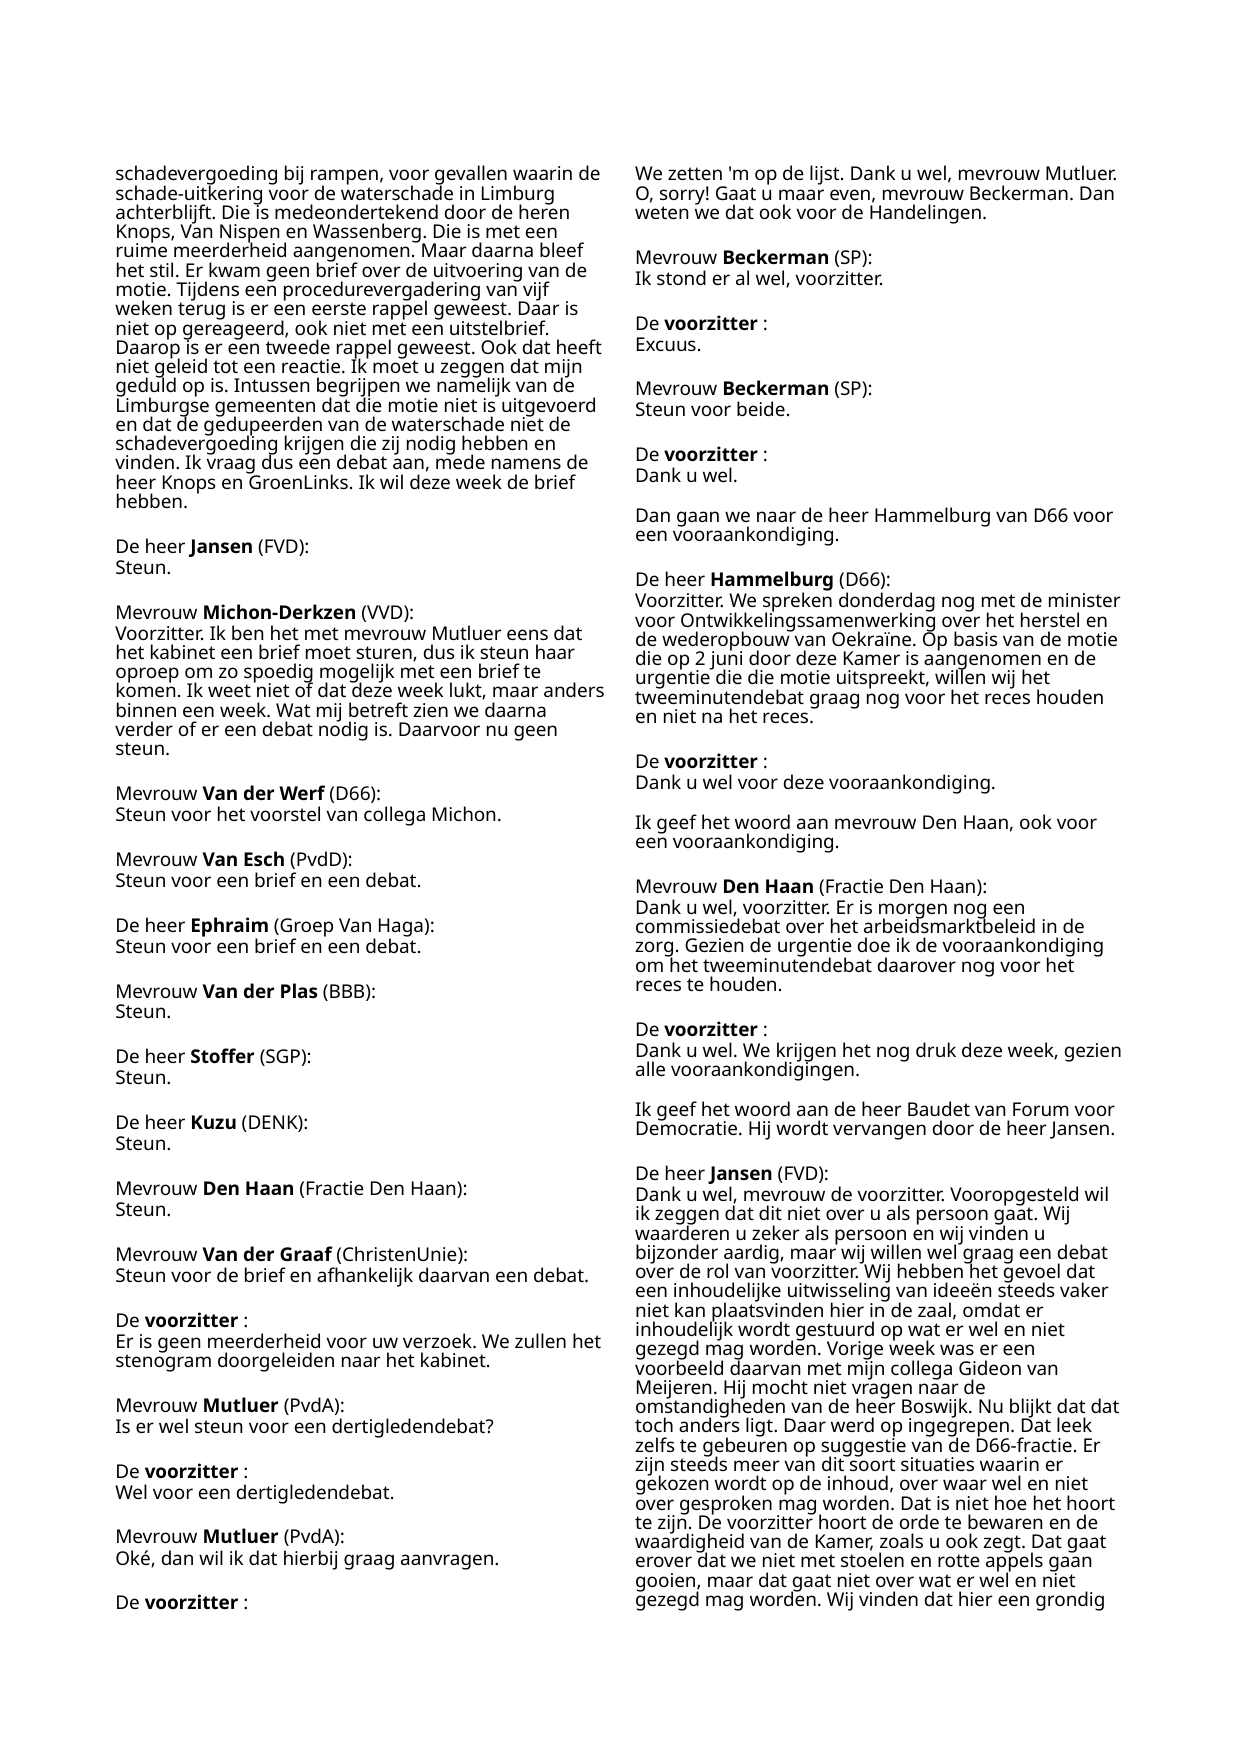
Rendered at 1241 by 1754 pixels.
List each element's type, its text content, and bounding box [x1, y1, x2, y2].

text Wel voor een dertigledendebat. [115, 1484, 605, 1503]
text Steun voor de brief en afhankelijk daarvan een debat. [115, 1267, 605, 1286]
text Steun voor beide. [635, 401, 1125, 421]
text De heer Jansen (FVD): [115, 533, 605, 559]
text Dank u wel. We krijgen het nog druk deze week, gezien alle vooraankondigingen. [635, 1042, 1125, 1080]
text Steun. [115, 1201, 605, 1220]
text Dank u wel, voorzitter. Er is morgen nog een commissiedebat over het arbeidsmarktbeleid in de zorg. Gezien de urgentie doe ik de vooraankondiging om het tweeminutendebat daarover nog voor het reces te houden. [635, 899, 1125, 995]
text Steun voor het voorstel van collega Michon. [115, 806, 605, 825]
text Steun. [115, 1003, 605, 1023]
text Dank u wel voor deze vooraankondiging. [635, 774, 1125, 793]
text Mevrouw Beckerman (SP): [635, 376, 1125, 401]
text Steun. [115, 1069, 605, 1089]
text Steun. [115, 559, 605, 578]
text Steun voor een brief en een debat. [115, 872, 605, 891]
text Steun voor een brief en een debat. [115, 938, 605, 957]
text We zetten 'm op de lijst. Dank u wel, mevrouw Mutluer. O, sorry! Gaat u maar even, mevrouw Beckerman. Dan weten we dat ook voor de Handelingen. [635, 165, 1125, 223]
text De heer Ephraim (Groep Van Haga): [115, 912, 605, 938]
text De voorzitter : [635, 1016, 1125, 1042]
text De voorzitter : [115, 1307, 605, 1333]
text Mevrouw Den Haan (Fractie Den Haan): [115, 1175, 605, 1201]
text De voorzitter : [115, 1458, 605, 1484]
text De heer Stoffer (SGP): [115, 1044, 605, 1069]
text Mevrouw Mutluer (PvdA): [115, 1524, 605, 1549]
text Ik stond er al wel, voorzitter. [635, 270, 1125, 289]
text Mevrouw Den Haan (Fractie Den Haan): [635, 873, 1125, 899]
text Voorzitter. We spreken donderdag nog met de minister voor Ontwikkelingssamenwerking over het herstel en de wederopbouw van Oekraïne. Op basis van de motie die op 2 juni door deze Kamer is aangenomen en de urgentie die die motie uitspreekt, willen wij het tweeminutendebat graag nog voor het reces houden en niet na het reces. [635, 592, 1125, 727]
text Mevrouw Van der Werf (D66): [115, 780, 605, 806]
text Mevrouw Michon-Derkzen (VVD): [115, 599, 605, 624]
text Mevrouw Beckerman (SP): [635, 244, 1125, 270]
text Dan gaan we naar de heer Hammelburg van D66 voor een vooraankondiging. [635, 507, 1125, 546]
text Mevrouw Mutluer (PvdA): [115, 1392, 605, 1418]
text De voorzitter : [635, 441, 1125, 467]
text Oké, dan wil ik dat hierbij graag aanvragen. [115, 1549, 605, 1569]
text Steun. [115, 1135, 605, 1154]
text Ik geef het woord aan mevrouw Den Haan, ook voor een vooraankondiging. [635, 814, 1125, 852]
text schadevergoeding bij rampen, voor gevallen waarin de schade-uitkering voor de waterschade in Limburg achterblijft. Die is medeondertekend door de heren Knops, Van Nispen en Wassenberg. Die is met een ruime meerderheid aangenomen. Maar daarna bleef het stil. Er kwam geen brief over de uitvoering van de motie. Tijdens een procedurevergadering van vijf weken terug is er een eerste rappel geweest. Daar is niet op gereageerd, ook niet met een uitstelbrief. Daarop is er een tweede rappel geweest. Ook dat heeft niet geleid tot een reactie. Ik moet u zeggen dat mijn geduld op is. Intussen begrijpen we namelijk van de Limburgse gemeenten dat die motie niet is uitgevoerd en dat de gedupeerden van de waterschade niet de schadevergoeding krijgen die zij nodig hebben en vinden. Ik vraag dus een debat aan, mede namens de heer Knops en GroenLinks. Ik wil deze week de brief hebben. [115, 165, 605, 512]
text Is er wel steun voor een dertigledendebat? [115, 1418, 605, 1437]
text De heer Kuzu (DENK): [115, 1109, 605, 1135]
text Mevrouw Van Esch (PvdD): [115, 846, 605, 872]
text Dank u wel. [635, 467, 1125, 486]
text Ik geef het woord aan de heer Baudet van Forum voor Democratie. Hij wordt vervangen door de heer Jansen. [635, 1101, 1125, 1139]
text De heer Jansen (FVD): [635, 1160, 1125, 1186]
text Voorzitter. Ik ben het met mevrouw Mutluer eens dat het kabinet een brief moet sturen, dus ik steun haar oproep om zo spoedig mogelijk met een brief te komen. Ik weet niet of dat deze week lukt, maar anders binnen een week. Wat mij betreft zien we daarna verder of er een debat nodig is. Daarvoor nu geen steun. [115, 624, 605, 759]
text De heer Hammelburg (D66): [635, 567, 1125, 592]
text De voorzitter : [115, 1589, 605, 1615]
text Mevrouw Van der Graaf (ChristenUnie): [115, 1241, 605, 1267]
text Excuus. [635, 336, 1125, 355]
text Er is geen meerderheid voor uw verzoek. We zullen het stenogram doorgeleiden naar het kabinet. [115, 1333, 605, 1371]
text Mevrouw Van der Plas (BBB): [115, 978, 605, 1003]
text De voorzitter : [635, 748, 1125, 774]
text De voorzitter : [635, 310, 1125, 336]
text Dank u wel, mevrouw de voorzitter. Vooropgesteld wil ik zeggen dat dit niet over u als persoon gaat. Wij waarderen u zeker als persoon en wij vinden u bijzonder aardig, maar wij willen wel graag een debat over de rol van voorzitter. Wij hebben het gevoel dat een inhoudelijke uitwisseling van ideeën steeds vaker niet kan plaatsvinden hier in de zaal, omdat er inhoudelijk wordt gestuurd op wat er wel en niet gezegd mag worden. Vorige week was er een voorbeeld daarvan met mijn collega Gideon van Meijeren. Hij mocht niet vragen naar de omstandigheden van de heer Boswijk. Nu blijkt dat dat toch anders ligt. Daar werd op ingegrepen. Dat leek zelfs te gebeuren op suggestie van de D66-fractie. Er zijn steeds meer van dit soort situaties waarin er gekozen wordt op de inhoud, over waar wel en niet over gesproken mag worden. Dat is niet hoe het hoort te zijn. De voorzitter hoort de orde te bewaren en de waardigheid van de Kamer, zoals u ook zegt. Dat gaat erover dat we niet met stoelen en rotte appels gaan gooien, maar dat gaat niet over wat er wel en niet gezegd mag worden. Wij vinden dat hier een grondig [635, 1186, 1125, 1610]
